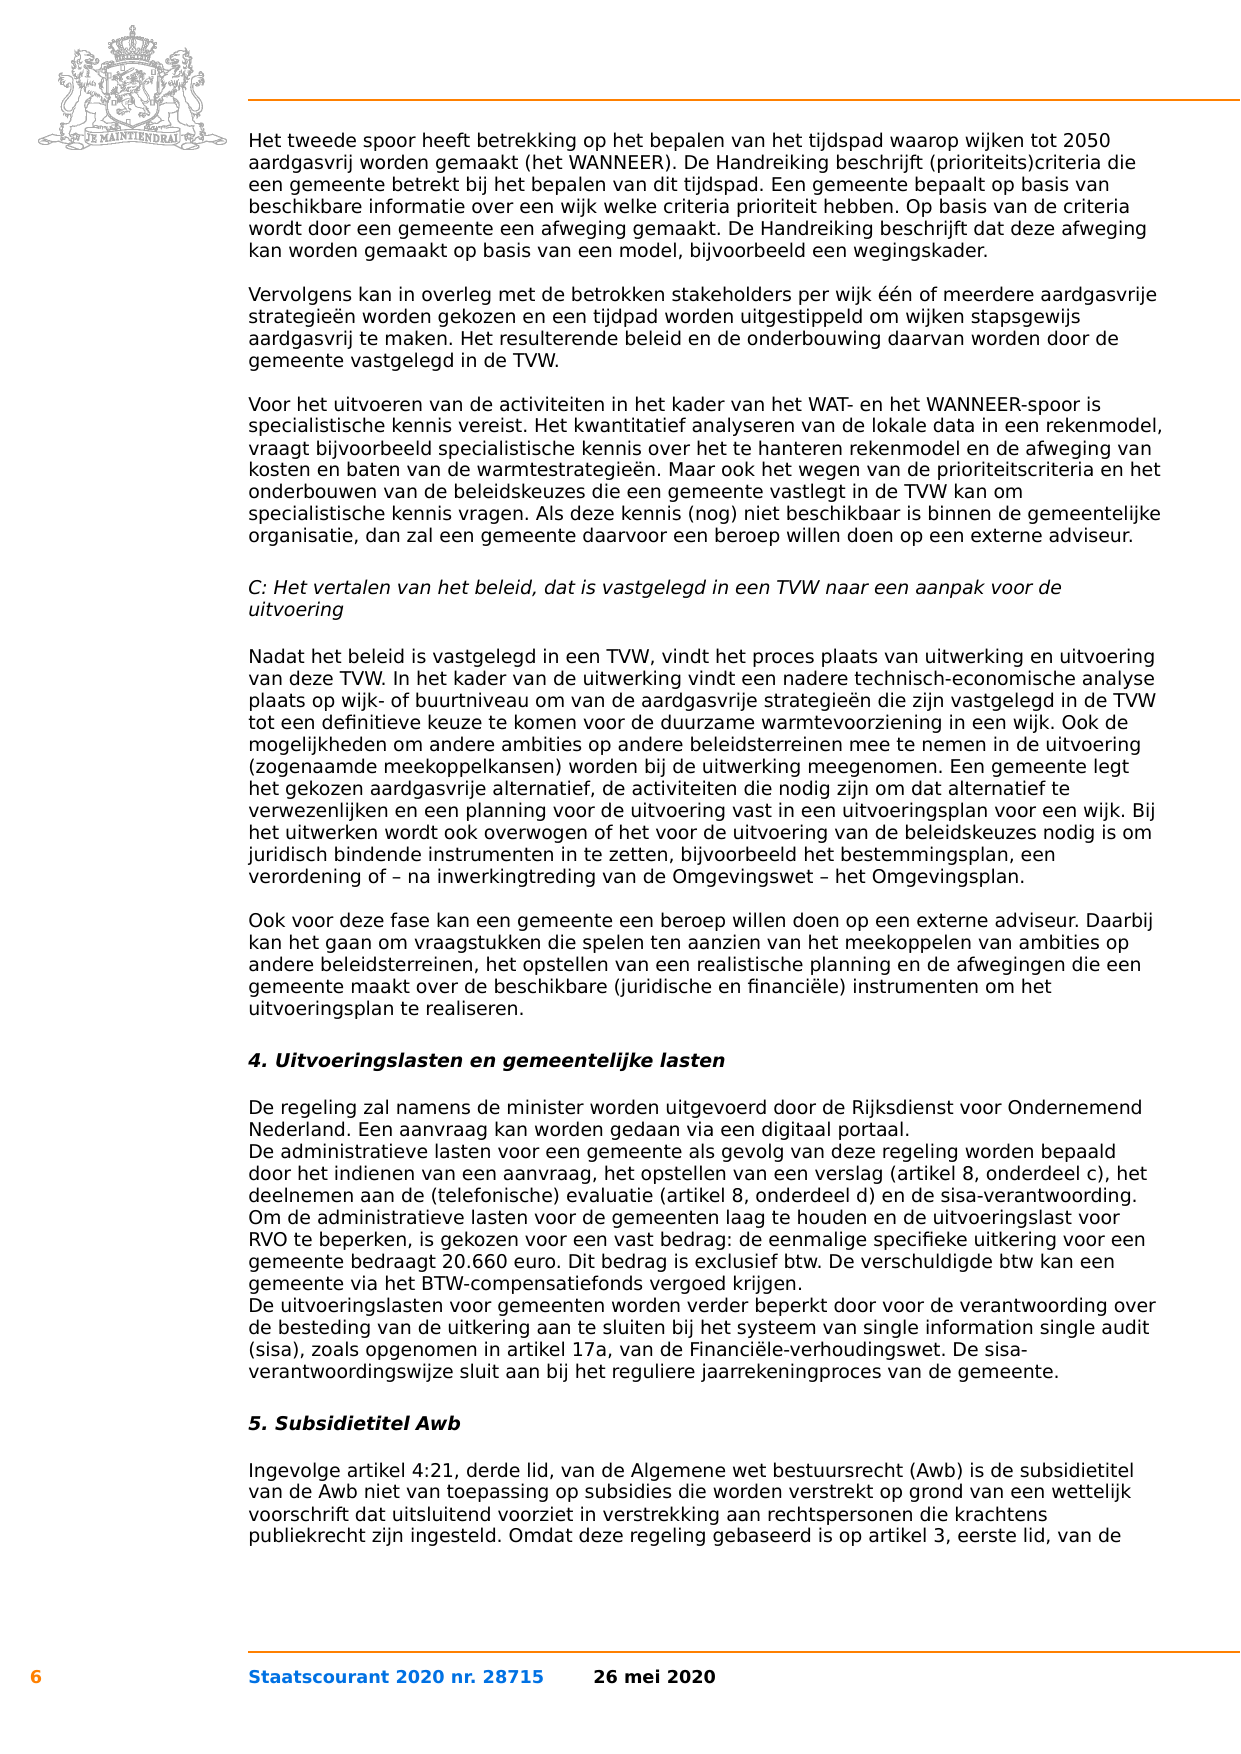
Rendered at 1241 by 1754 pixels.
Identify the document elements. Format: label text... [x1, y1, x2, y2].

text De regeling zal namens de minister worden uitgevoerd door de Rijksdienst voor Ondernemend Nederland. Een aanvraag kan worden gedaan via een digitaal portaal. [248, 1097, 1163, 1141]
subtitle 5. Subsidietitel Awb [248, 1412, 1163, 1434]
text Het tweede spoor heeft betrekking op het bepalen van het tijdspad waarop wijken tot 2050 aardgasvrij worden gemaakt (het WANNEER). De Handreiking beschrijft (prioriteits)criteria die een gemeente betrekt bij het bepalen van dit tijdspad. Een gemeente bepaalt op basis van beschikbare informatie over een wijk welke criteria prioriteit hebben. Op basis van de criteria wordt door een gemeente een afweging gemaakt. De Handreiking beschrijft dat deze afweging kan worden gemaakt op basis van een model, bijvoorbeeld een wegingskader. [248, 130, 1163, 262]
text Ook voor deze fase kan een gemeente een beroep willen doen op een externe adviseur. Daarbij kan het gaan om vraagstukken die spelen ten aanzien van het meekoppelen van ambities op andere beleidsterreinen, het opstellen van een realistische planning en de afwegingen die een gemeente maakt over de beschikbare (juridische en financiële) instrumenten om het uitvoeringsplan te realiseren. [248, 910, 1163, 1020]
text Ingevolge artikel 4:21, derde lid, van de Algemene wet bestuursrecht (Awb) is de subsidietitel van de Awb niet van toepassing op subsidies die worden verstrekt op grond van een wettelijk voorschrift dat uitsluitend voorziet in verstrekking aan rechtspersonen die krachtens publiekrecht zijn ingesteld. Omdat deze regeling gebaseerd is op artikel 3, eerste lid, van de [248, 1459, 1163, 1547]
text De uitvoeringslasten voor gemeenten worden verder beperkt door voor de verantwoording over de besteding van de uitkering aan te sluiten bij het systeem van single information single audit (sisa), zoals opgenomen in artikel 17a, van de Financiële-verhoudingswet. De sisa-verantwoordingswijze sluit aan bij het reguliere jaarrekeningproces van de gemeente. [248, 1294, 1163, 1382]
text Vervolgens kan in overleg met de betrokken stakeholders per wijk één of meerdere aardgasvrije strategieën worden gekozen en een tijdpad worden uitgestippeld om wijken stapsgewijs aardgasvrij te maken. Het resulterende beleid en de onderbouwing daarvan worden door de gemeente vastgelegd in de TVW. [248, 284, 1163, 372]
text De administratieve lasten voor een gemeente als gevolg van deze regeling worden bepaald door het indienen van een aanvraag, het opstellen van een verslag (artikel 8, onderdeel c), het deelnemen aan de (telefonische) evaluatie (artikel 8, onderdeel d) en de sisa-verantwoording. Om de administratieve lasten voor de gemeenten laag te houden en de uitvoeringslast voor RVO te beperken, is gekozen voor een vast bedrag: de eenmalige specifieke uitkering voor een gemeente bedraagt 20.660 euro. Dit bedrag is exclusief btw. De verschuldigde btw kan een gemeente via het BTW-compensatiefonds vergoed krijgen. [248, 1141, 1163, 1294]
text Voor het uitvoeren van de activiteiten in het kader van het WAT- en het WANNEER-spoor is specialistische kennis vereist. Het kwantitatief analyseren van de lokale data in een rekenmodel, vraagt bijvoorbeeld specialistische kennis over het te hanteren rekenmodel en de afweging van kosten en baten van de warmtestrategieën. Maar ook het wegen van de prioriteitscriteria en het onderbouwen van de beleidskeuzes die een gemeente vastlegt in de TVW kan om specialistische kennis vragen. Als deze kennis (nog) niet beschikbaar is binnen de gemeentelijke organisatie, dan zal een gemeente daarvoor een beroep willen doen op een externe adviseur. [248, 393, 1163, 547]
text Nadat het beleid is vastgelegd in een TVW, vindt het proces plaats van uitwerking en uitvoering van deze TVW. In het kader van de uitwerking vindt een nadere technisch-economische analyse plaats op wijk- of buurtniveau om van de aardgasvrije strategieën die zijn vastgelegd in de TVW tot een definitieve keuze te komen voor de duurzame warmtevoorziening in een wijk. Ook de mogelijkheden om andere ambities op andere beleidsterreinen mee te nemen in de uitvoering (zogenaamde meekoppelkansen) worden bij de uitwerking meegenomen. Een gemeente legt het gekozen aardgasvrije alternatief, de activiteiten die nodig zijn om dat alternatief te verwezenlijken en een planning voor de uitvoering vast in een uitvoeringsplan voor een wijk. Bij het uitwerken wordt ook overwogen of het voor de uitvoering van de beleidskeuzes nodig is om juridisch bindende instrumenten in te zetten, bijvoorbeeld het bestemmingsplan, een verordening of – na inwerkingtreding van de Omgevingswet – het Omgevingsplan. [248, 646, 1163, 888]
subtitle 4. Uitvoeringslasten en gemeentelijke lasten [248, 1050, 1163, 1072]
subtitle C: Het vertalen van het beleid, dat is vastgelegd in een TVW naar een aanpak voor de uitvoering [248, 577, 1163, 621]
picture [38, 25, 227, 150]
